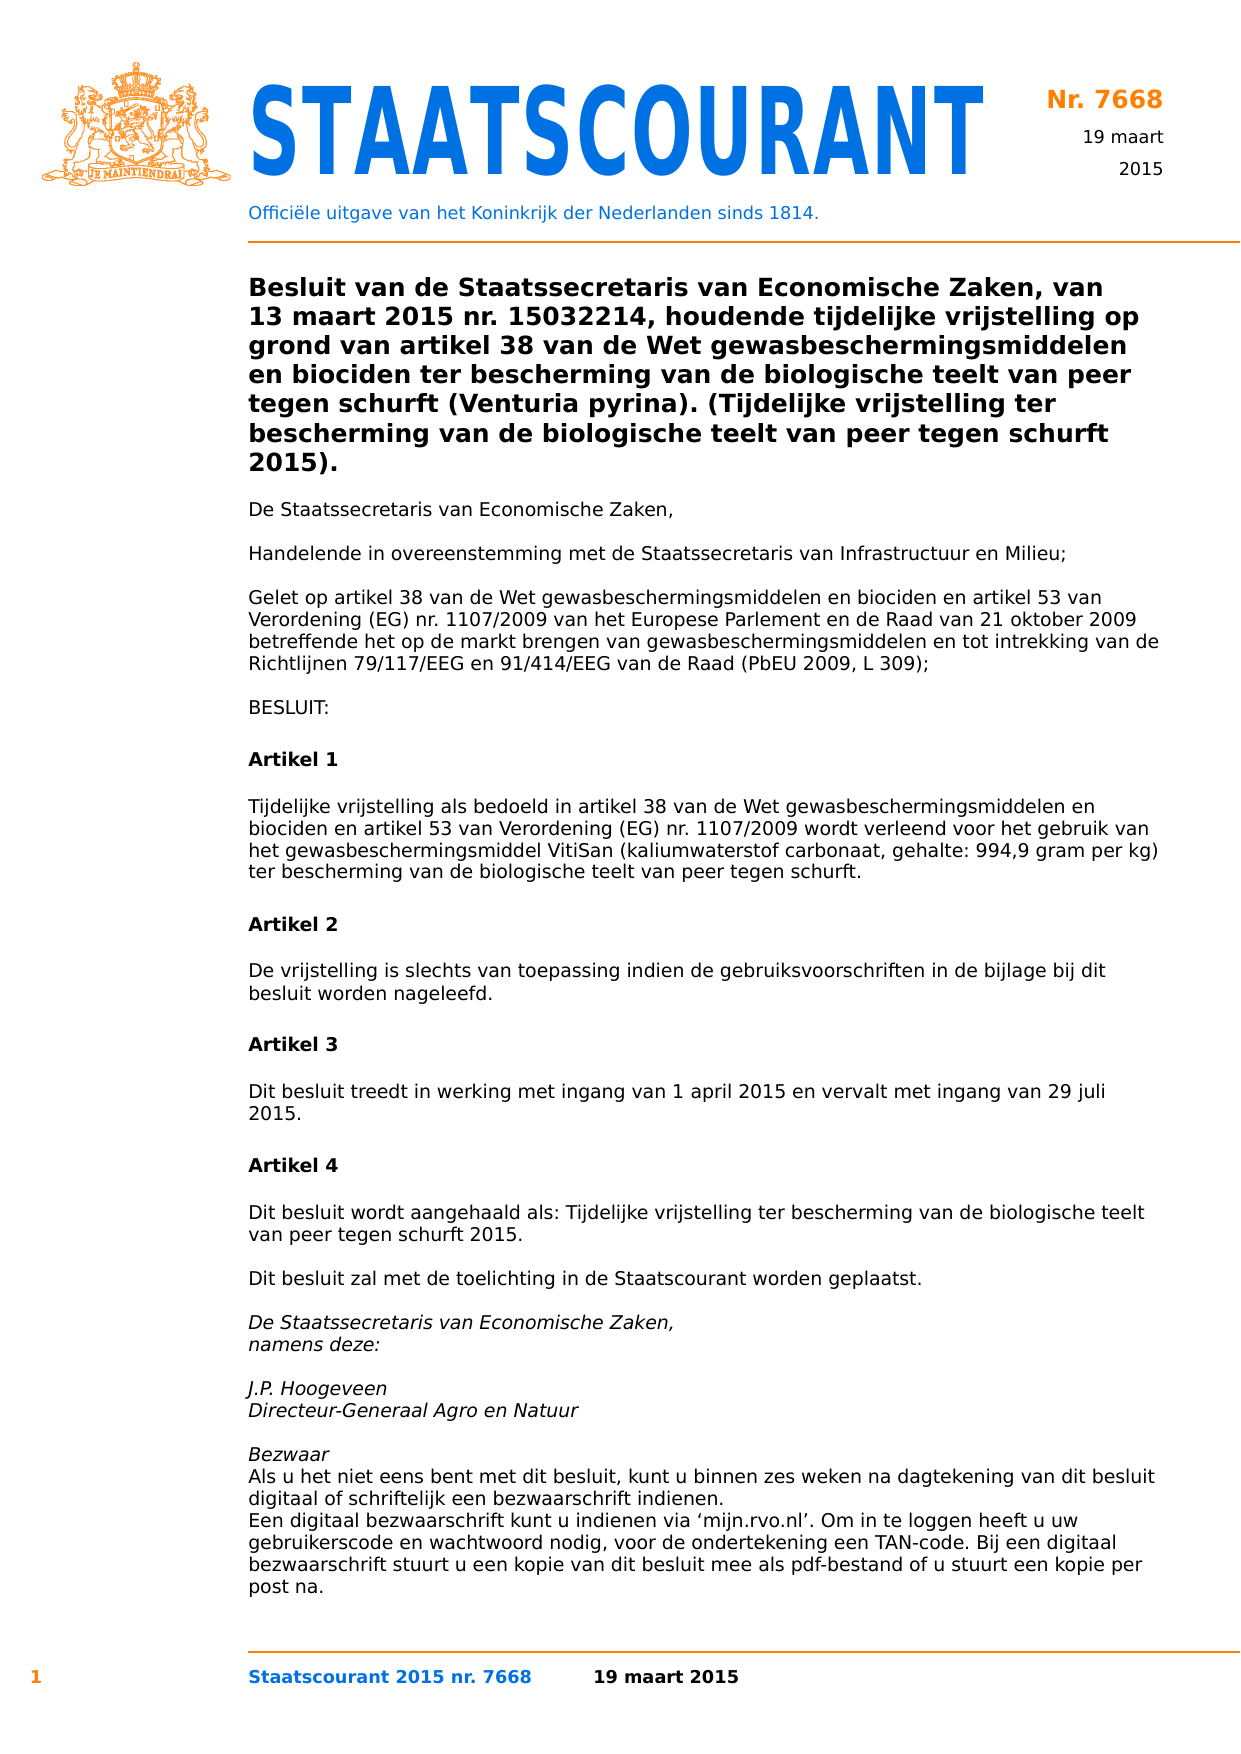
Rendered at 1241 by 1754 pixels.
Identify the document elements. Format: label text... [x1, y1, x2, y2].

table_header [25, 62, 248, 241]
text De Staatssecretaris van Economische Zaken, namens deze: J.P. Hoogeveen Directeur-Generaal Agro en Natuur [248, 1312, 1163, 1422]
table_header STAATSCOURANT [248, 62, 998, 203]
text Gelet op artikel 38 van de Wet gewasbeschermingsmiddelen en biociden en artikel 53 van Verordening (EG) nr. 1107/2009 van het Europese Parlement en de Raad van 21 oktober 2009 betreffende het op de markt brengen van gewasbeschermingsmiddelen en tot intrekking van de Richtlijnen 79/117/EEG en 91/414/EEG van de Raad (PbEU 2009, L 309); [248, 587, 1163, 675]
text BESLUIT: [248, 697, 1163, 718]
text Als u het niet eens bent met dit besluit, kunt u binnen zes weken na dagtekening van dit besluit digitaal of schriftelijk een bezwaarschrift indienen. [248, 1466, 1163, 1510]
table_cell Officiële uitgave van het Koninkrijk der Nederlanden sinds 1814. [248, 203, 1240, 241]
text Dit besluit wordt aangehaald als: Tijdelijke vrijstelling ter bescherming van de biologische teelt van peer tegen schurft 2015. [248, 1202, 1163, 1246]
table_cell 2015 [998, 153, 1240, 203]
subtitle Besluit van de Staatssecretaris van Economische Zaken, van 13 maart 2015 nr. 15032214, houdende tijdelijke vrijstelling op grond van artikel 38 van de Wet gewasbeschermingsmiddelen en biociden ter bescherming van de biologische teelt van peer tegen schurft (Venturia pyrina). (Tijdelijke vrijstelling ter bescherming van de biologische teelt van peer tegen schurft 2015). [248, 273, 1163, 477]
text De Staatssecretaris van Economische Zaken, [248, 499, 1163, 521]
text Bezwaar [248, 1444, 1163, 1466]
subtitle Artikel 4 [248, 1155, 1163, 1177]
subtitle Artikel 3 [248, 1034, 1163, 1056]
subtitle Artikel 2 [248, 913, 1163, 935]
table_header Nr. 7668 [998, 62, 1240, 121]
text Tijdelijke vrijstelling als bedoeld in artikel 38 van de Wet gewasbeschermingsmiddelen en biociden en artikel 53 van Verordening (EG) nr. 1107/2009 wordt verleend voor het gebruik van het gewasbeschermingsmiddel VitiSan (kaliumwaterstof carbonaat, gehalte: 994,9 gram per kg) ter bescherming van de biologische teelt van peer tegen schurft. [248, 796, 1163, 883]
subtitle Artikel 1 [248, 748, 1163, 771]
text Dit besluit treedt in werking met ingang van 1 april 2015 en vervalt met ingang van 29 juli 2015. [248, 1081, 1163, 1125]
text Een digitaal bezwaarschrift kunt u indienen via ‘mijn.rvo.nl’. Om in te loggen heeft u uw gebruikerscode en wachtwoord nodig, voor de ondertekening een TAN-code. Bij een digitaal bezwaarschrift stuurt u een kopie van dit besluit mee als pdf-bestand of u stuurt een kopie per post na. [248, 1510, 1163, 1598]
text Handelende in overeenstemming met de Staatssecretaris van Infrastructuur en Milieu; [248, 543, 1163, 565]
text Dit besluit zal met de toelichting in de Staatscourant worden geplaatst. [248, 1268, 1163, 1290]
text De vrijstelling is slechts van toepassing indien de gebruiksvoorschriften in de bijlage bij dit besluit worden nageleefd. [248, 960, 1163, 1004]
table_cell 19 maart [998, 121, 1240, 153]
picture [41, 62, 231, 186]
